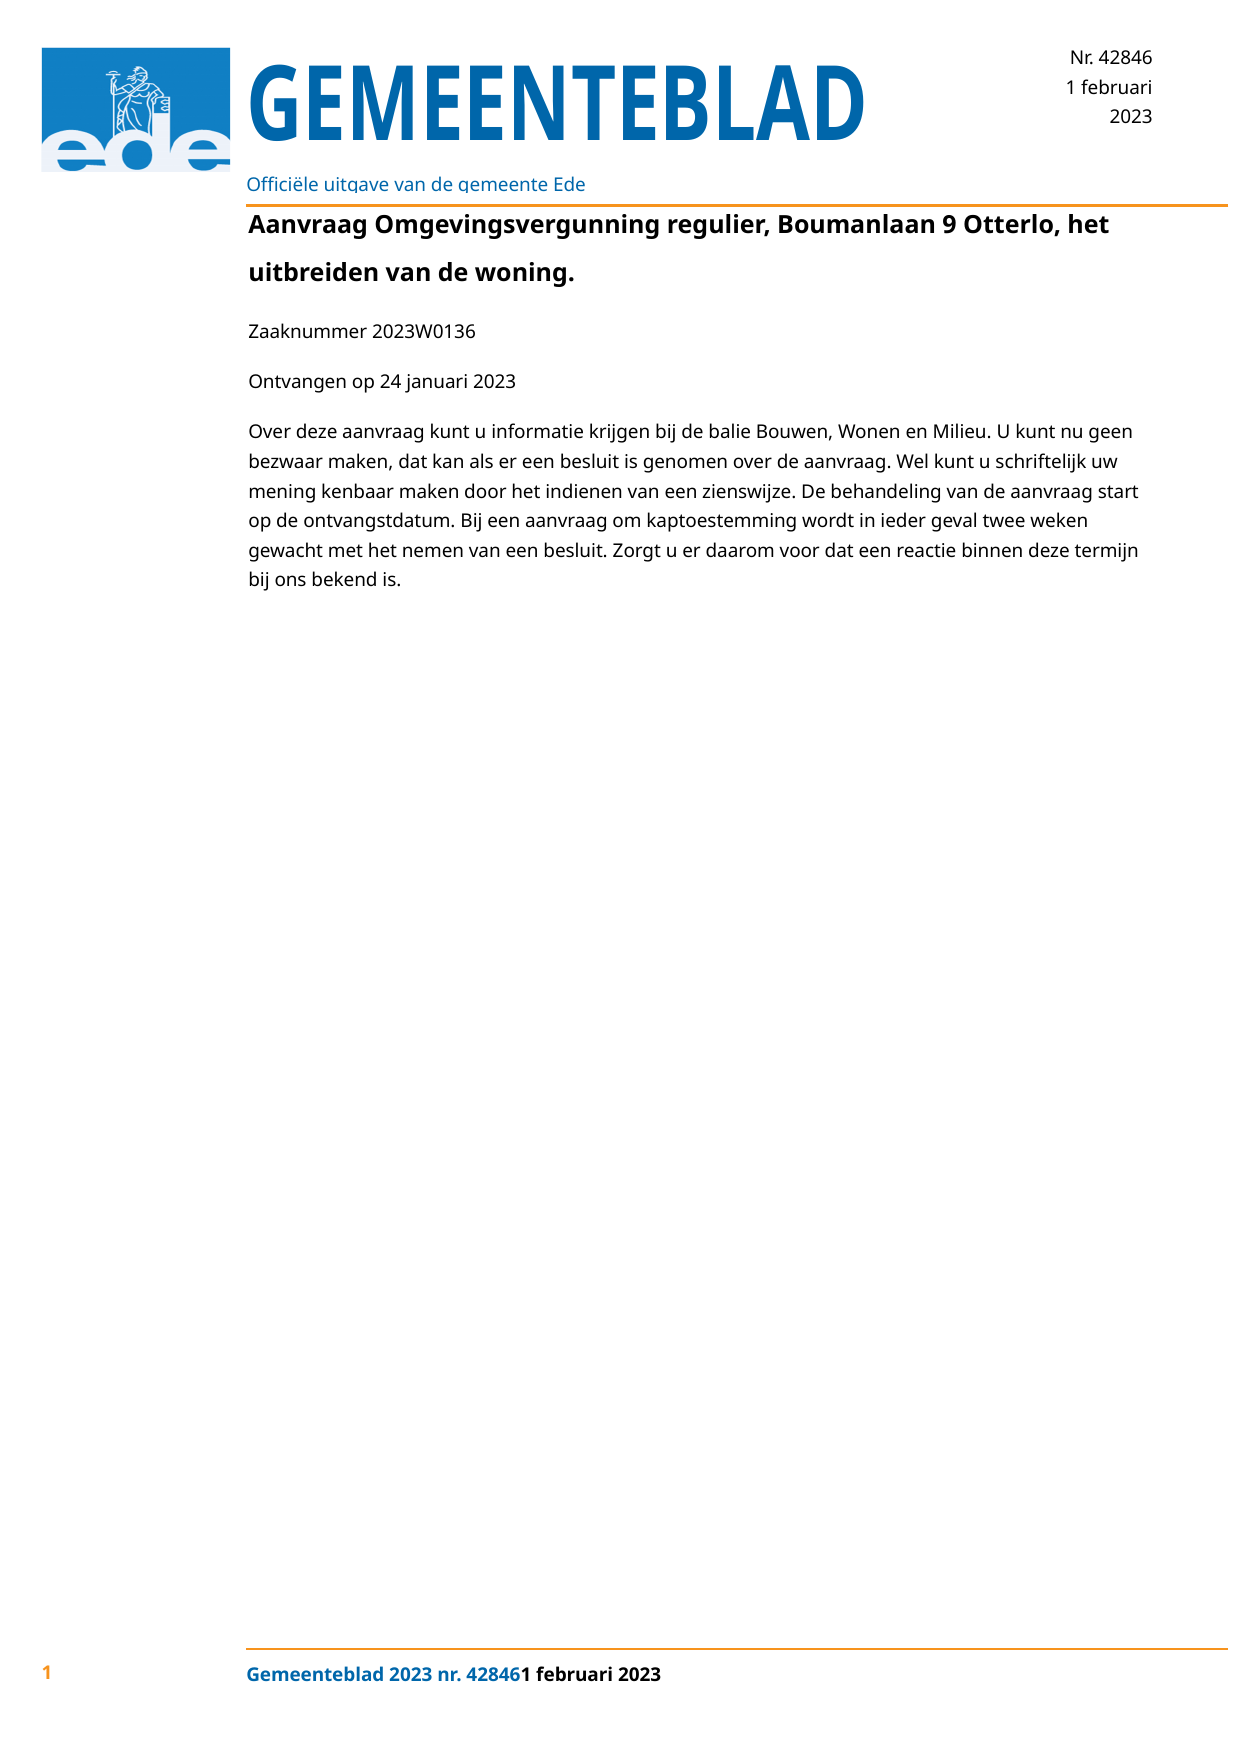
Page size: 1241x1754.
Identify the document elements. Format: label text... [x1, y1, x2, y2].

picture [41, 47, 231, 172]
text Aanvraag Omgevingsvergunning regulier, Boumanlaan 9 Otterlo, het uitbreiden van de woning. [248, 207, 1152, 288]
text Ontvangen op 24 januari 2023 [248, 368, 1152, 394]
text Over deze aanvraag kunt u informatie krijgen bij de balie Bouwen, Wonen en Milieu. U kunt nu geen bezwaar maken, dat kan als er een besluit is genomen over de aanvraag. Wel kunt u schriftelijk uw mening kenbaar maken door het indienen van een zienswijze. De behandeling van de aanvraag start op de ontvangstdatum. Bij een aanvraag om kaptoestemming wordt in ieder geval twee weken gewacht met het nemen van een besluit. Zorgt u er daarom voor dat een reactie binnen deze termijn bij ons bekend is. [248, 419, 1152, 592]
text Zaaknummer 2023W0136 [248, 318, 1152, 344]
